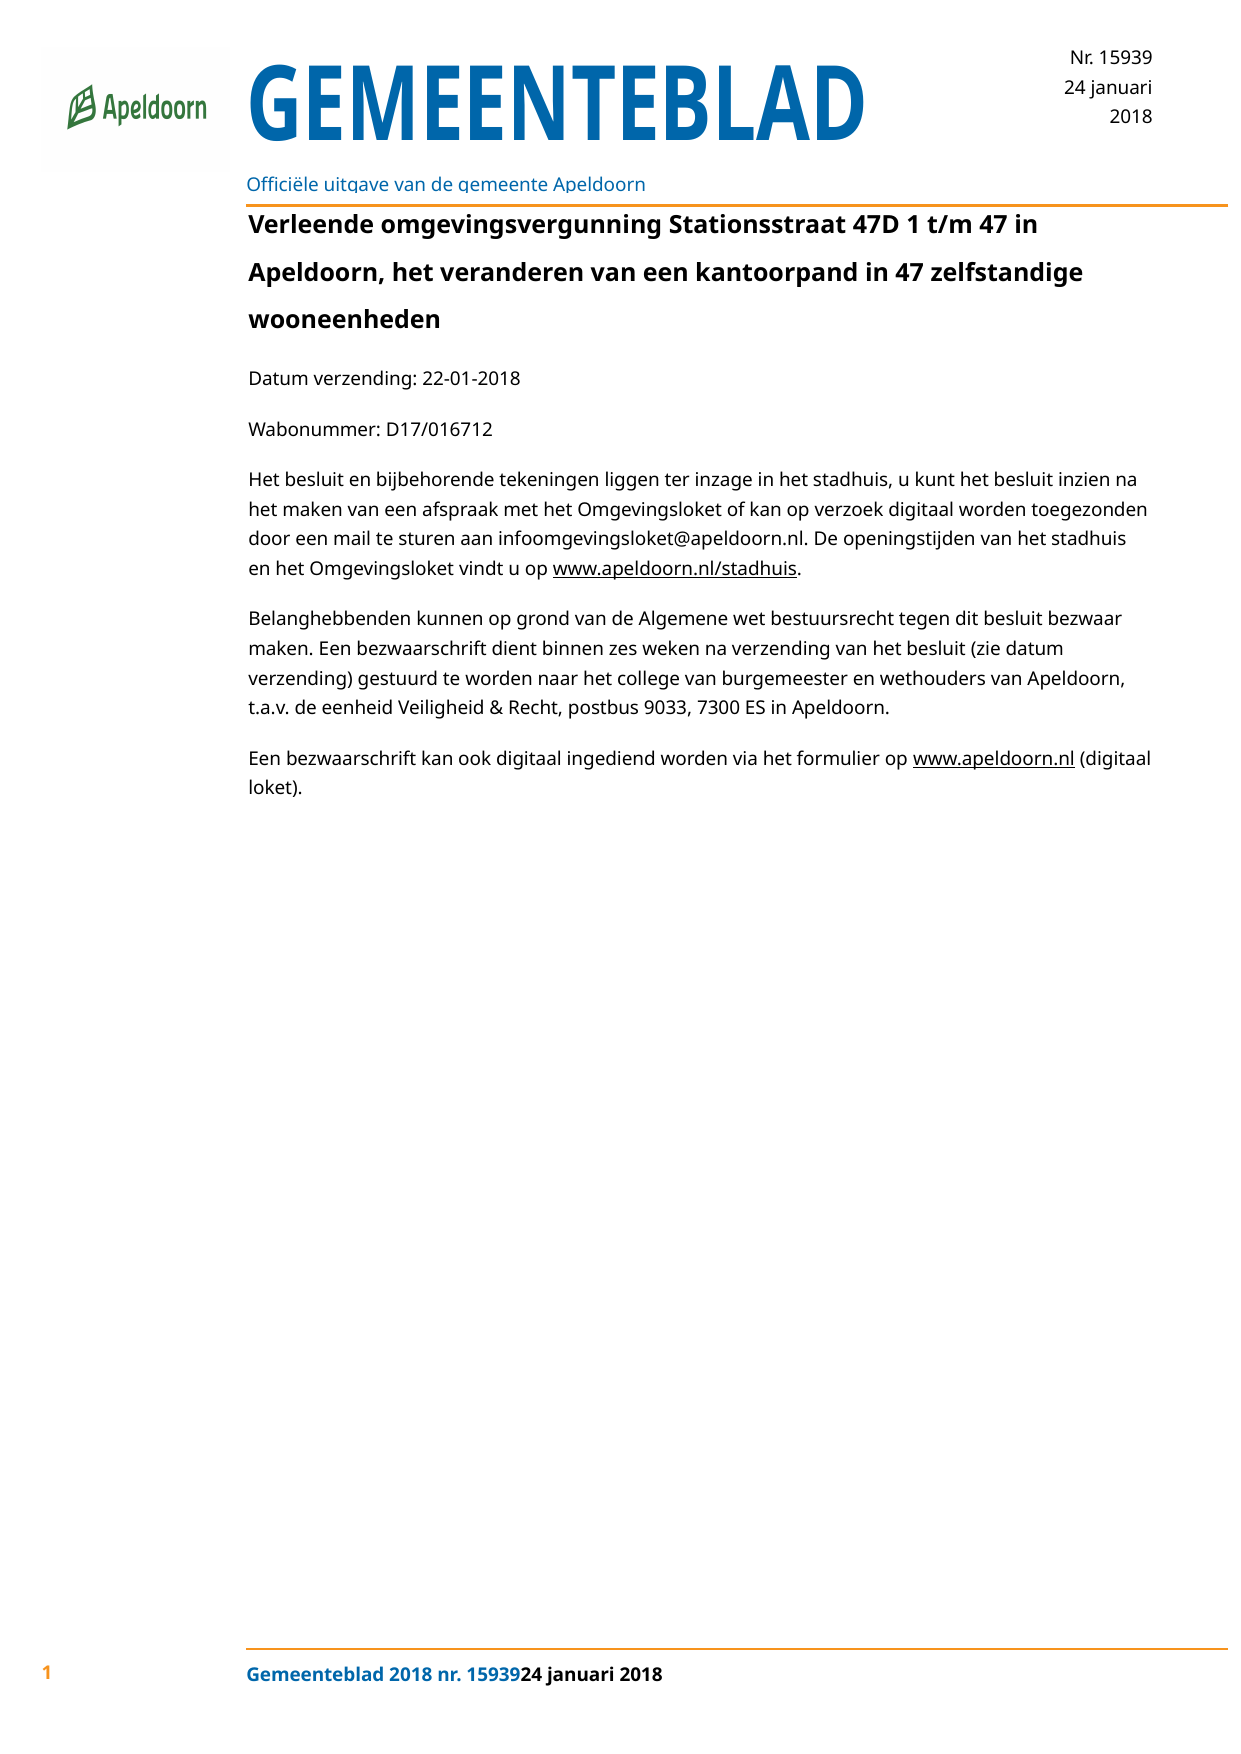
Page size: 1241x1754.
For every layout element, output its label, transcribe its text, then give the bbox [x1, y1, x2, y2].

text Een bezwaarschrift kan ook digitaal ingediend worden via het formulier op www.apeldoorn.nl (digitaal loket). [248, 745, 1152, 800]
text Het besluit en bijbehorende tekeningen liggen ter inzage in het stadhuis, u kunt het besluit inzien na het maken van een afspraak met het Omgevingsloket of kan op verzoek digitaal worden toegezonden door een mail te sturen aan infoomgevingsloket@apeldoorn.nl. De openingstijden van het stadhuis en het Omgevingsloket vindt u op www.apeldoorn.nl/stadhuis. [248, 466, 1152, 581]
picture [41, 47, 231, 172]
text Verleende omgevingsvergunning Stationsstraat 47D 1 t/m 47 in Apeldoorn, het veranderen van een kantoorpand in 47 zelfstandige wooneenheden [248, 207, 1152, 336]
text Datum verzending: 22-01-2018 [248, 366, 1152, 391]
text Belanghebbenden kunnen op grond van de Algemene wet bestuursrecht tegen dit besluit bezwaar maken. Een bezwaarschrift dient binnen zes weken na verzending van het besluit (zie datum verzending) gestuurd te worden naar het college van burgemeester en wethouders van Apeldoorn, t.a.v. de eenheid Veiligheid & Recht, postbus 9033, 7300 ES in Apeldoorn. [248, 606, 1152, 720]
text Wabonummer: D17/016712 [248, 416, 1152, 442]
